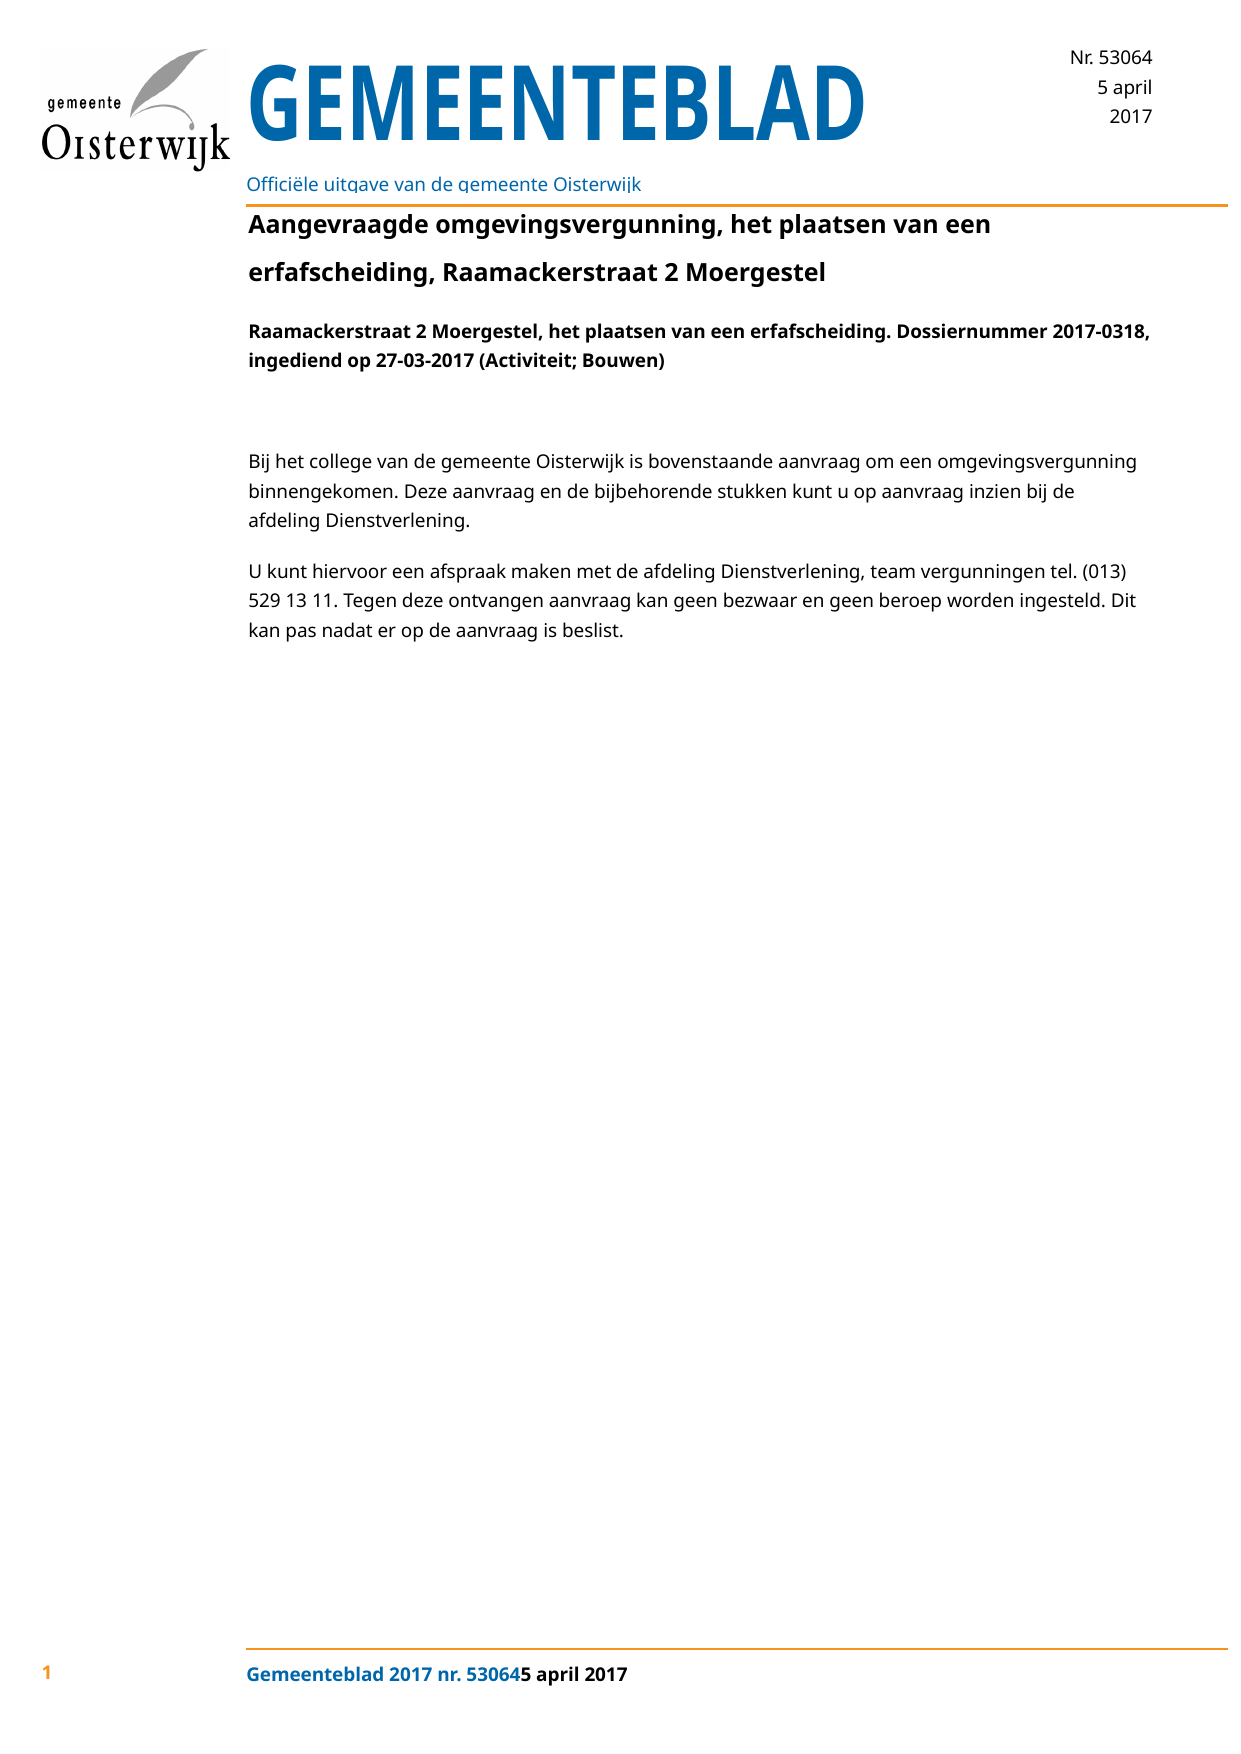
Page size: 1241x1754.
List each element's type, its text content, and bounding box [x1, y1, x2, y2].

text U kunt hiervoor een afspraak maken met de afdeling Dienstverlening, team vergunningen tel. (013) 529 13 11. Tegen deze ontvangen aanvraag kan geen bezwaar en geen beroep worden ingesteld. Dit kan pas nadat er op de aanvraag is beslist. [248, 558, 1152, 643]
text Bij het college van de gemeente Oisterwijk is bovenstaande aanvraag om een omgevingsvergunning binnengekomen. Deze aanvraag en de bijbehorende stukken kunt u op aanvraag inzien bij de afdeling Dienstverlening. [248, 448, 1152, 533]
text Raamackerstraat 2 Moergestel, het plaatsen van een erfafscheiding. Dossiernummer 2017-0318, ingediend op 27-03-2017 (Activiteit; Bouwen) [248, 318, 1152, 373]
text Aangevraagde omgevingsvergunning, het plaatsen van een erfafscheiding, Raamackerstraat 2 Moergestel [248, 207, 1152, 288]
picture [41, 47, 231, 172]
